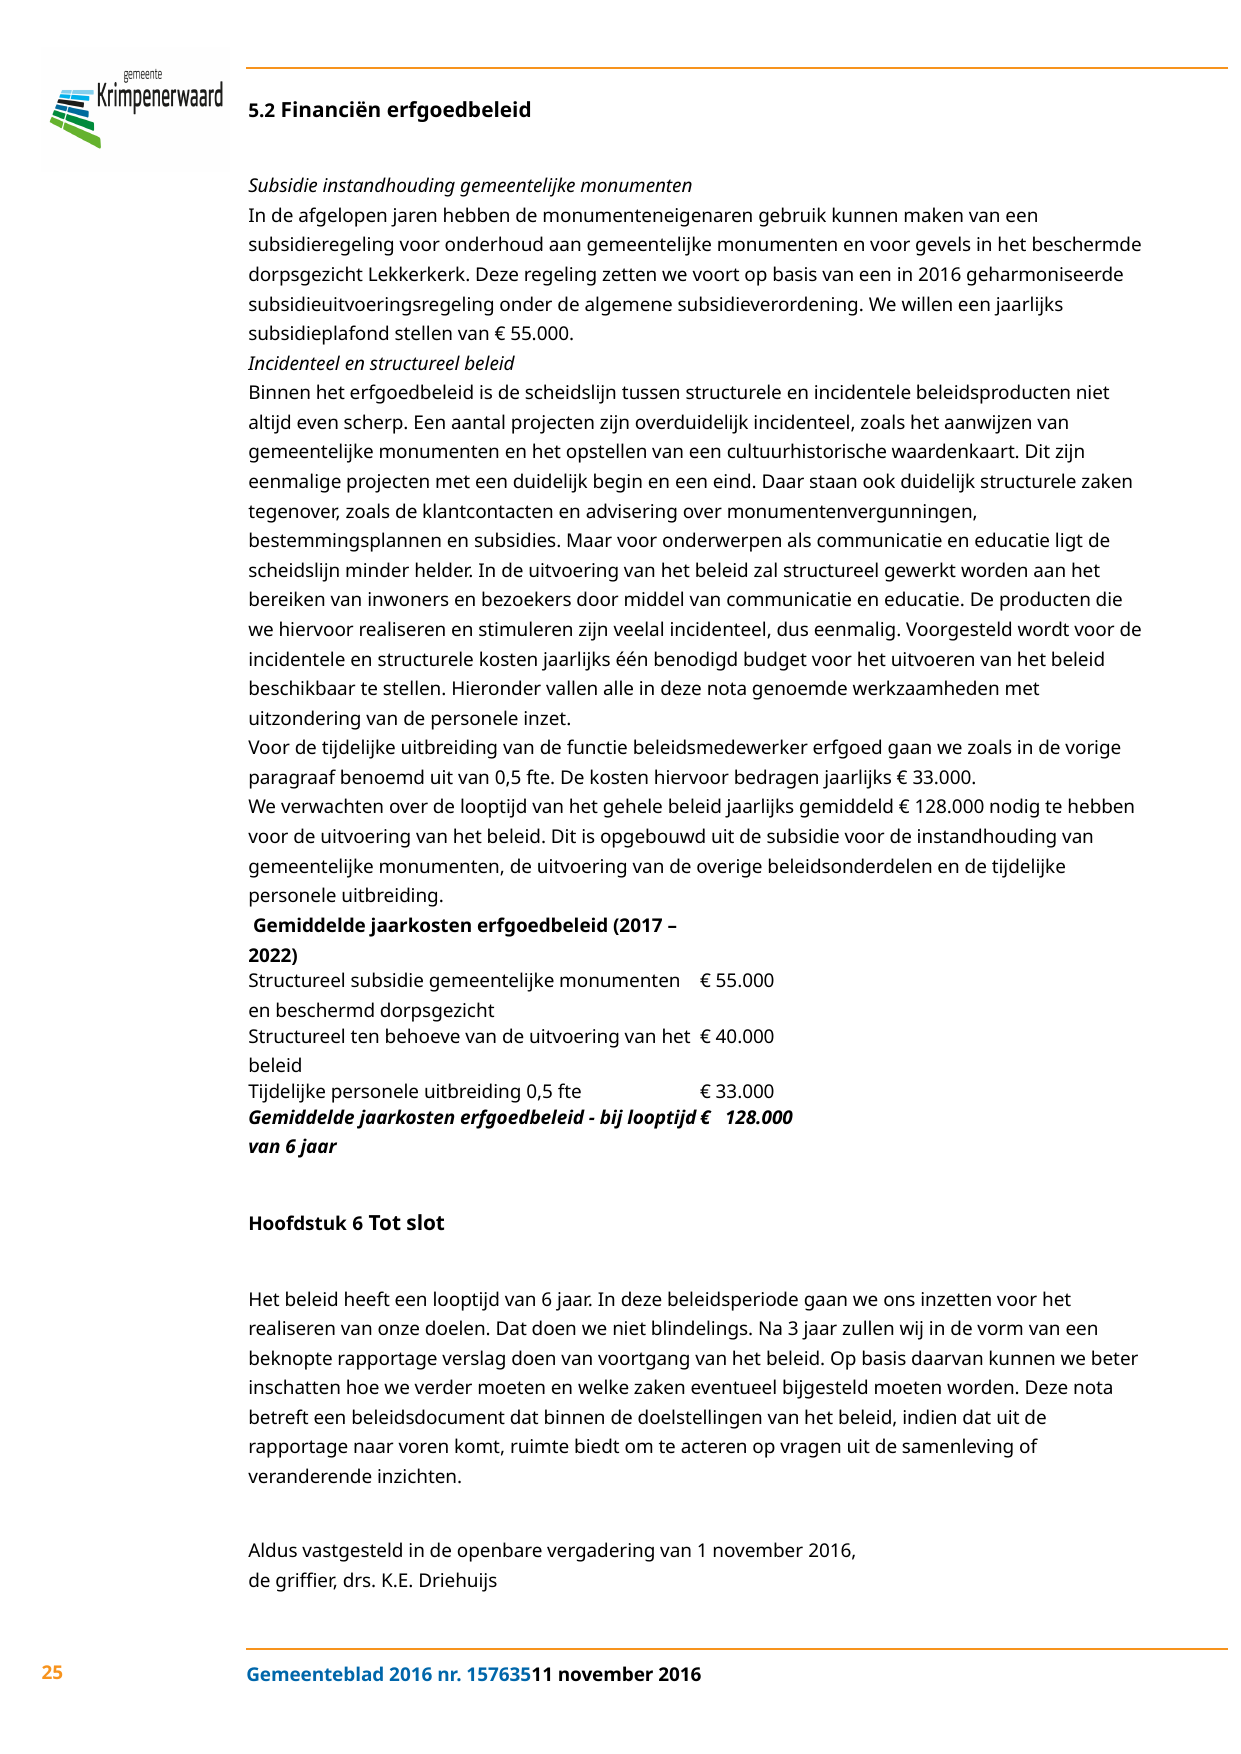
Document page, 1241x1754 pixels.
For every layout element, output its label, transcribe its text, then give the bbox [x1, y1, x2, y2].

text Aldus vastgesteld in de openbare vergadering van 1 november 2016, [248, 1537, 1152, 1563]
table_cell Tijdelijke personele uitbreiding 0,5 fte [248, 1078, 700, 1104]
table_cell € 55.000 [700, 968, 1152, 1023]
table_cell € 40.000 [700, 1023, 1152, 1078]
text Hoofdstuk 6 Tot slot [248, 1208, 1152, 1236]
text In de afgelopen jaren hebben de monumenteneigenaren gebruik kunnen maken van een subsidieregeling voor onderhoud aan gemeentelijke monumenten en voor gevels in het beschermde dorpsgezicht Lekkerkerk. Deze regeling zetten we voort op basis van een in 2016 geharmoniseerde subsidieuitvoeringsregeling onder de algemene subsidieverordening. We willen een jaarlijks subsidieplafond stellen van € 55.000. [248, 202, 1152, 346]
table_cell Gemiddelde jaarkosten erfgoedbeleid - bij looptijd van 6 jaar [248, 1104, 700, 1159]
table_cell Structureel ten behoeve van de uitvoering van het beleid [248, 1023, 700, 1078]
text Subsidie instandhouding gemeentelijke monumenten [248, 172, 1152, 198]
text Binnen het erfgoedbeleid is de scheidslijn tussen structurele en incidentele beleidsproducten niet altijd even scherp. Een aantal projecten zijn overduidelijk incidenteel, zoals het aanwijzen van gemeentelijke monumenten en het opstellen van een cultuurhistorische waardenkaart. Dit zijn eenmalige projecten met een duidelijk begin en een eind. Daar staan ook duidelijk structurele zaken tegenover, zoals de klantcontacten en advisering over monumentenvergunningen, bestemmingsplannen en subsidies. Maar voor onderwerpen als communicatie en educatie ligt de scheidslijn minder helder. In de uitvoering van het beleid zal structureel gewerkt worden aan het bereiken van inwoners en bezoekers door middel van communicatie en educatie. De producten die we hiervoor realiseren en stimuleren zijn veelal incidenteel, dus eenmalig. Voorgesteld wordt voor de incidentele en structurele kosten jaarlijks één benodigd budget voor het uitvoeren van het beleid beschikbaar te stellen. Hieronder vallen alle in deze nota genoemde werkzaamheden met uitzondering van de personele inzet. [248, 379, 1152, 731]
text Voor de tijdelijke uitbreiding van de functie beleidsmedewerker erfgoed gaan we zoals in de vorige paragraaf benoemd uit van 0,5 fte. De kosten hiervoor bedragen jaarlijks € 33.000. [248, 734, 1152, 790]
table_cell € 128.000 [700, 1104, 1152, 1159]
table_cell Structureel subsidie gemeentelijke monumenten en beschermd dorpsgezicht [248, 968, 700, 1023]
text We verwachten over de looptijd van het gehele beleid jaarlijks gemiddeld € 128.000 nodig te hebben voor de uitvoering van het beleid. Dit is opgebouwd uit de subsidie voor de instandhouding van gemeentelijke monumenten, de uitvoering van de overige beleidsonderdelen en de tijdelijke personele uitbreiding. [248, 794, 1152, 908]
text Incidenteel en structureel beleid [248, 350, 1152, 376]
table_cell € 33.000 [700, 1078, 1152, 1104]
text Het beleid heeft een looptijd van 6 jaar. In deze beleidsperiode gaan we ons inzetten voor het realiseren van onze doelen. Dat doen we niet blindelings. Na 3 jaar zullen wij in de vorm van een beknopte rapportage verslag doen van voortgang van het beleid. Op basis daarvan kunnen we beter inschatten hoe we verder moeten en welke zaken eventueel bijgesteld moeten worden. Deze nota betreft een beleidsdocument dat binnen de doelstellingen van het beleid, indien dat uit de rapportage naar voren komt, ruimte biedt om te acteren op vragen uit de samenleving of veranderende inzichten. [248, 1286, 1152, 1489]
text 5.2 Financiën erfgoedbeleid [248, 95, 1152, 123]
picture [41, 47, 231, 172]
text de griffier, drs. K.E. Driehuijs [248, 1567, 1152, 1593]
table_header Gemiddelde jaarkosten erfgoedbeleid (2017 – 2022) [248, 912, 700, 967]
